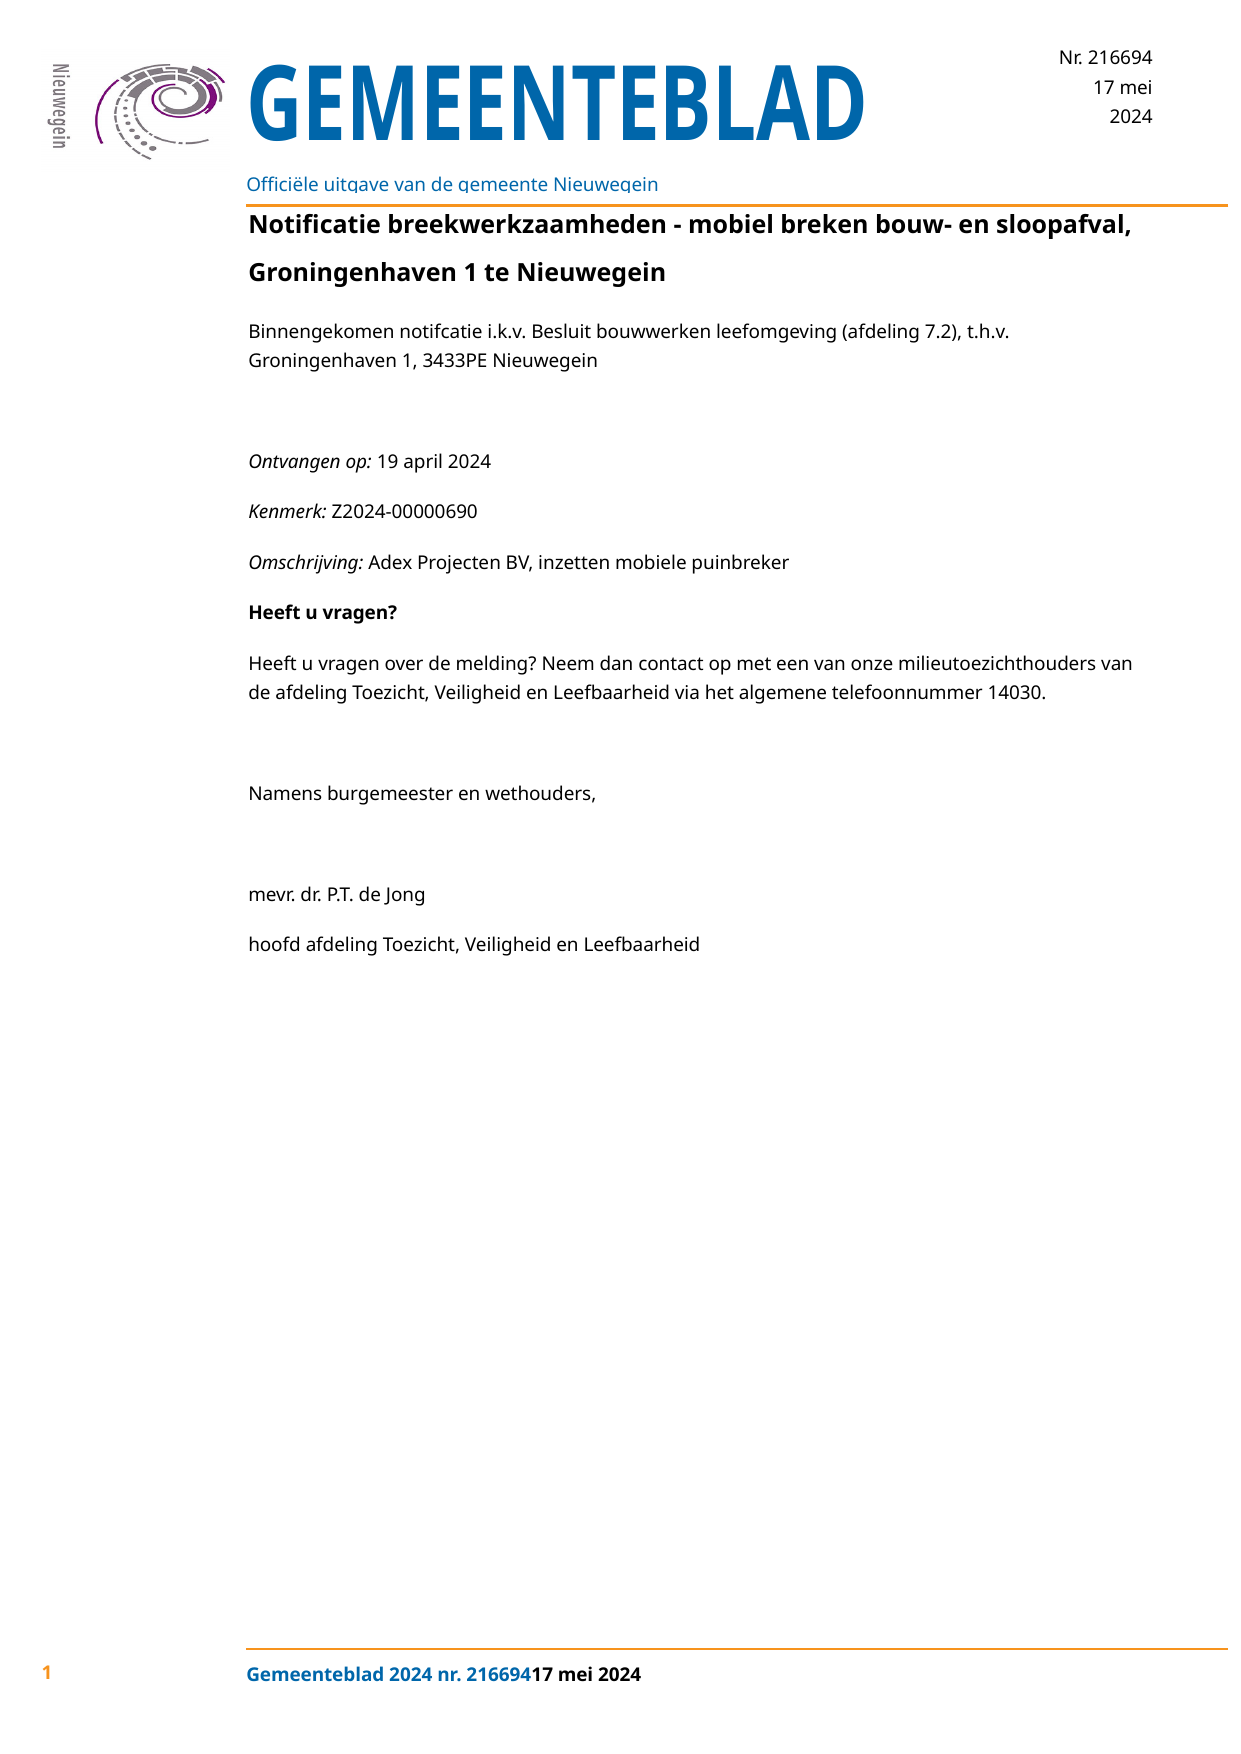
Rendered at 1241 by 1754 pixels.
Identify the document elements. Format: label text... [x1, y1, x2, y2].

text hoofd afdeling Toezicht, Veiligheid en Leefbaarheid [248, 932, 1152, 957]
picture [41, 47, 231, 172]
text mevr. dr. P.T. de Jong [248, 881, 1152, 907]
text Heeft u vragen over de melding? Neem dan contact op met een van onze milieutoezichthouders van de afdeling Toezicht, Veiligheid en Leefbaarheid via het algemene telefoonnummer 14030. [248, 650, 1152, 705]
text Omschrijving: Adex Projecten BV, inzetten mobiele puinbreker [248, 549, 1152, 575]
text Binnengekomen notifcatie i.k.v. Besluit bouwwerken leefomgeving (afdeling 7.2), t.h.v. Groningenhaven 1, 3433PE Nieuwegein [248, 318, 1152, 373]
text Kenmerk: Z2024-00000690 [248, 499, 1152, 524]
text Ontvangen op: 19 april 2024 [248, 448, 1152, 474]
text Heeft u vragen? [248, 599, 1152, 625]
text Namens burgemeester en wethouders, [248, 780, 1152, 806]
text Notificatie breekwerkzaamheden - mobiel breken bouw- en sloopafval, Groningenhaven 1 te Nieuwegein [248, 207, 1152, 288]
